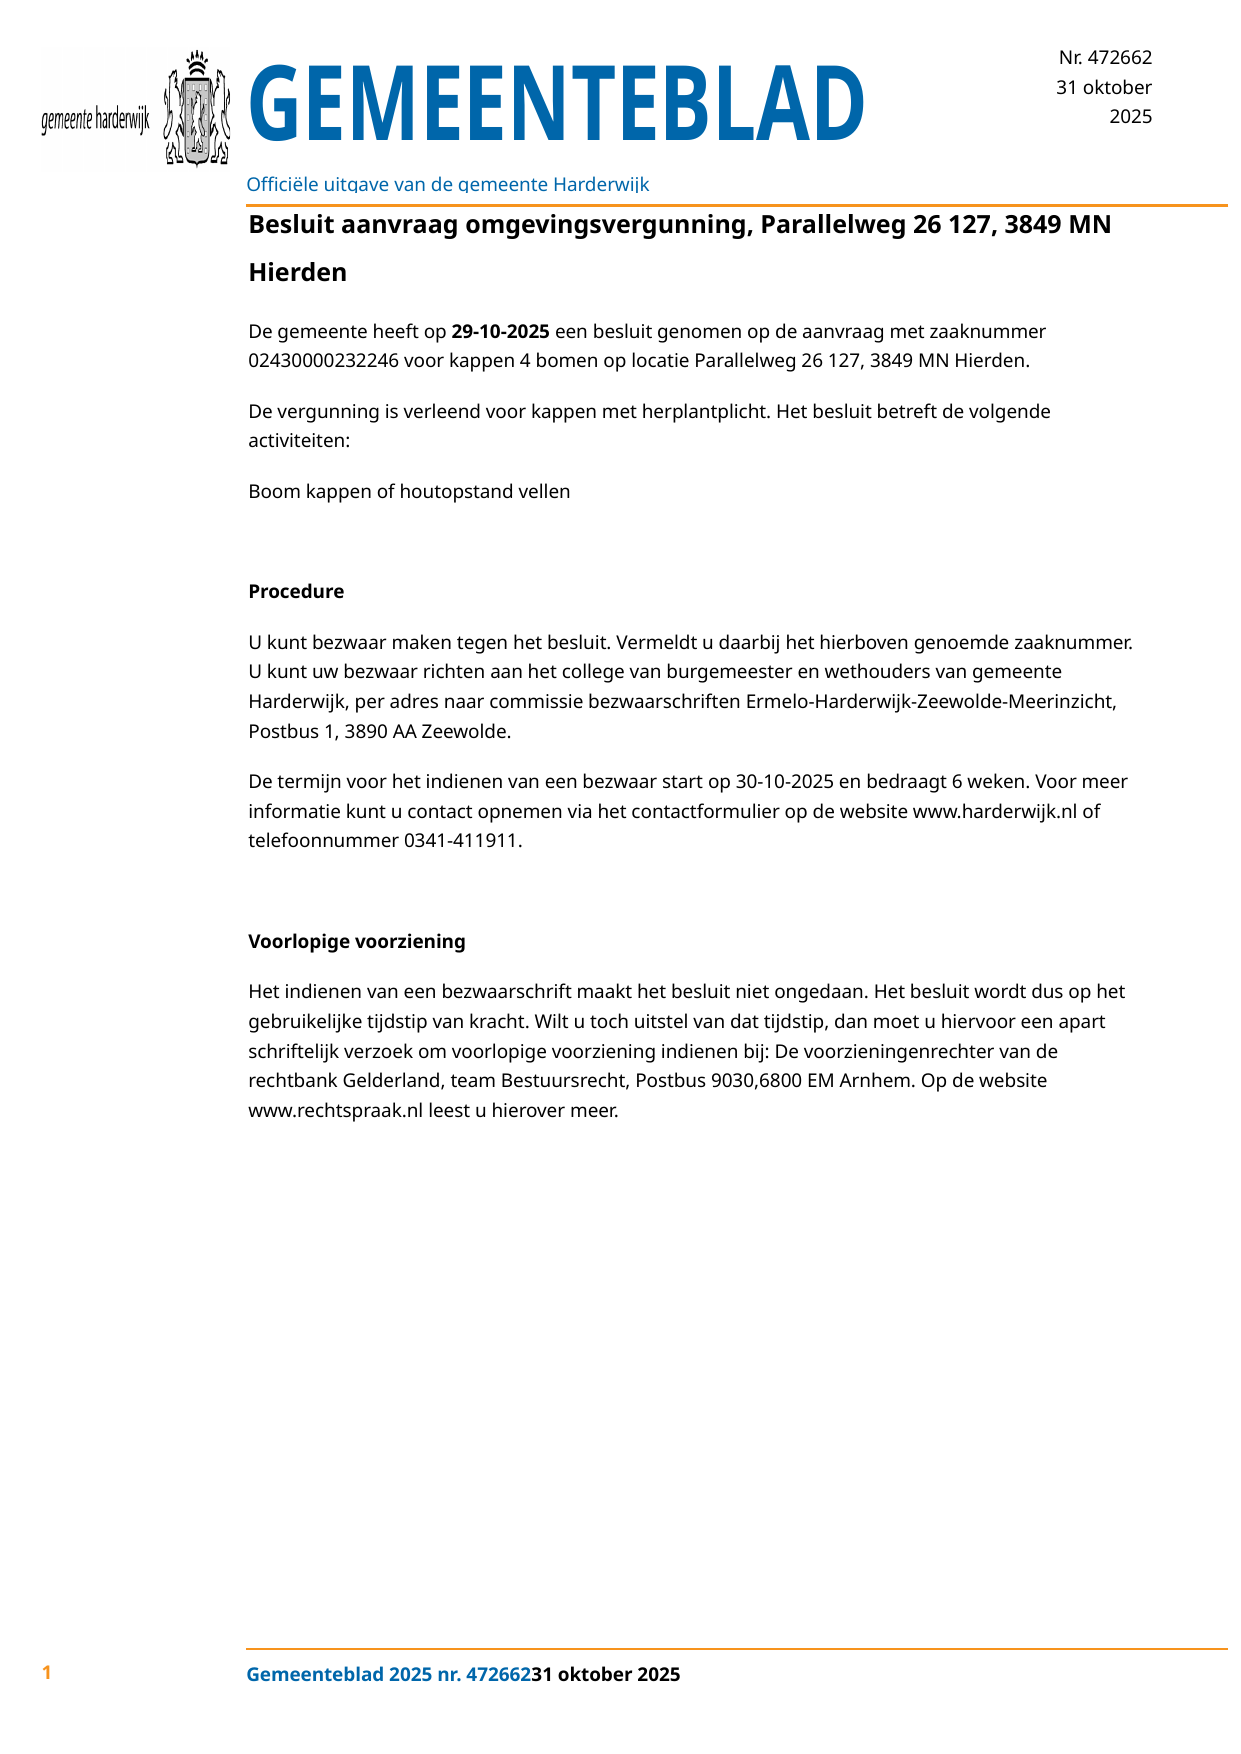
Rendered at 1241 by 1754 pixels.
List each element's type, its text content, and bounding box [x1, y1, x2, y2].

picture [41, 47, 231, 172]
text Besluit aanvraag omgevingsvergunning, Parallelweg 26 127, 3849 MN Hierden [248, 207, 1152, 288]
text De vergunning is verleend voor kappen met herplantplicht. Het besluit betreft de volgende activiteiten: [248, 398, 1152, 453]
text Voorlopige voorziening [248, 928, 1152, 954]
text Boom kappen of houtopstand vellen [248, 478, 1152, 504]
text U kunt bezwaar maken tegen het besluit. Vermeldt u daarbij het hierboven genoemde zaaknummer. U kunt uw bezwaar richten aan het college van burgemeester en wethouders van gemeente Harderwijk, per adres naar commissie bezwaarschriften Ermelo-Harderwijk-Zeewolde-Meerinzicht, Postbus 1, 3890 AA Zeewolde. [248, 629, 1152, 744]
text De gemeente heeft op 29-10-2025 een besluit genomen op de aanvraag met zaaknummer 02430000232246 voor kappen 4 bomen op locatie Parallelweg 26 127, 3849 MN Hierden. [248, 318, 1152, 373]
text De termijn voor het indienen van een bezwaar start op 30-10-2025 en bedraagt 6 weken. Voor meer informatie kunt u contact opnemen via het contactformulier op de website www.harderwijk.nl of telefoonnummer 0341-411911. [248, 768, 1152, 853]
text Het indienen van een bezwaarschrift maakt het besluit niet ongedaan. Het besluit wordt dus op het gebruikelijke tijdstip van kracht. Wilt u toch uitstel van dat tijdstip, dan moet u hiervoor een apart schriftelijk verzoek om voorlopige voorziening indienen bij: De voorzieningenrechter van de rechtbank Gelderland, team Bestuursrecht, Postbus 9030,6800 EM Arnhem. Op de website www.rechtspraak.nl leest u hierover meer. [248, 979, 1152, 1123]
text Procedure [248, 579, 1152, 604]
